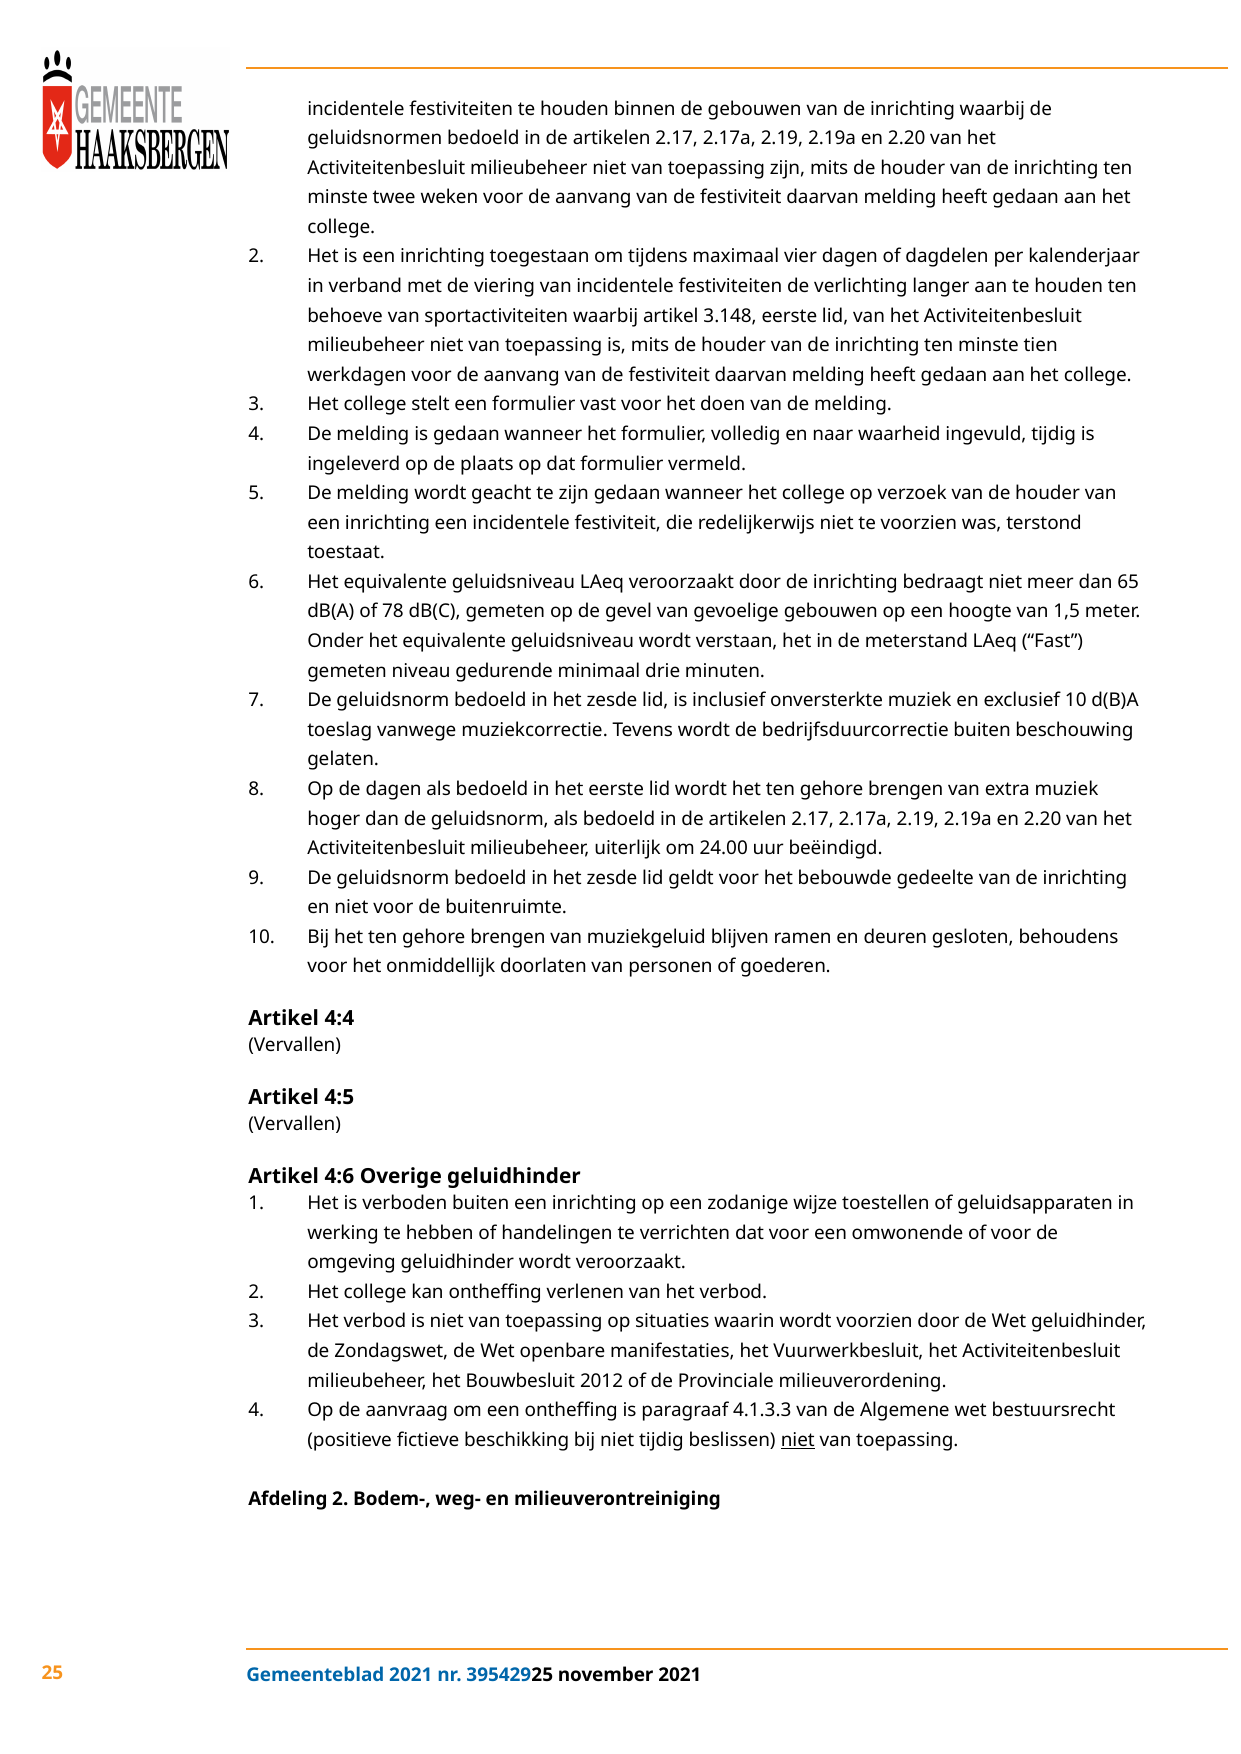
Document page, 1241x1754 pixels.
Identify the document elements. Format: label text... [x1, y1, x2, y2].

list Het college stelt een formulier vast voor het doen van de melding. [248, 391, 1152, 416]
list incidentele festiviteiten te houden binnen de gebouwen van de inrichting waarbij de geluidsnormen bedoeld in de artikelen 2.17, 2.17a, 2.19, 2.19a en 2.20 van het Activiteitenbesluit milieubeheer niet van toepassing zijn, mits de houder van de inrichting ten minste twee weken voor de aanvang van de festiviteit daarvan melding heeft gedaan aan het college. [248, 95, 1152, 239]
list Het equivalente geluidsniveau LAeq veroorzaakt door de inrichting bedraagt niet meer dan 65 dB(A) of 78 dB(C), gemeten op de gevel van gevoelige gebouwen op een hoogte van 1,5 meter. Onder het equivalente geluidsniveau wordt verstaan, het in de meterstand LAeq (“Fast”) gemeten niveau gedurende minimaal drie minuten. [248, 568, 1152, 683]
list Het is verboden buiten een inrichting op een zodanige wijze toestellen of geluidsapparaten in werking te hebben of handelingen te verrichten dat voor een omwonende of voor de omgeving geluidhinder wordt veroorzaakt. [248, 1189, 1152, 1274]
text Artikel 4:6 Overige geluidhinder [248, 1161, 1152, 1189]
text Artikel 4:4 [248, 1003, 1152, 1032]
text (Vervallen) [248, 1110, 1152, 1136]
list De melding is gedaan wanneer het formulier, volledig en naar waarheid ingevuld, tijdig is ingeleverd op de plaats op dat formulier vermeld. [248, 420, 1152, 476]
text (Vervallen) [248, 1032, 1152, 1057]
list De geluidsnorm bedoeld in het zesde lid, is inclusief onversterkte muziek en exclusief 10 d(B)A toeslag vanwege muziekcorrectie. Tevens wordt de bedrijfsduurcorrectie buiten beschouwing gelaten. [248, 686, 1152, 771]
list Bij het ten gehore brengen van muziekgeluid blijven ramen en deuren gesloten, behoudens voor het onmiddellijk doorlaten van personen of goederen. [248, 923, 1152, 978]
list Op de dagen als bedoeld in het eerste lid wordt het ten gehore brengen van extra muziek hoger dan de geluidsnorm, als bedoeld in de artikelen 2.17, 2.17a, 2.19, 2.19a en 2.20 van het Activiteitenbesluit milieubeheer, uiterlijk om 24.00 uur beëindigd. [248, 775, 1152, 860]
list Het verbod is niet van toepassing op situaties waarin wordt voorzien door de Wet geluidhinder, de Zondagswet, de Wet openbare manifestaties, het Vuurwerkbesluit, het Activiteitenbesluit milieubeheer, het Bouwbesluit 2012 of de Provinciale milieuverordening. [248, 1308, 1152, 1392]
list De geluidsnorm bedoeld in het zesde lid geldt voor het bebouwde gedeelte van de inrichting en niet voor de buitenruimte. [248, 864, 1152, 919]
list Het college kan ontheffing verlenen van het verbod. [248, 1278, 1152, 1304]
text Artikel 4:5 [248, 1082, 1152, 1110]
picture [41, 47, 231, 172]
list Op de aanvraag om een ontheffing is paragraaf 4.1.3.3 van de Algemene wet bestuursrecht (positieve fictieve beschikking bij niet tijdig beslissen) niet van toepassing. [248, 1396, 1152, 1452]
list De melding wordt geacht te zijn gedaan wanneer het college op verzoek van de houder van een inrichting een incidentele festiviteit, die redelijkerwijs niet te voorzien was, terstond toestaat. [248, 479, 1152, 564]
text Afdeling 2. Bodem-, weg- en milieuverontreiniging [248, 1485, 1152, 1511]
list Het is een inrichting toegestaan om tijdens maximaal vier dagen of dagdelen per kalenderjaar in verband met de viering van incidentele festiviteiten de verlichting langer aan te houden ten behoeve van sportactiviteiten waarbij artikel 3.148, eerste lid, van het Activiteitenbesluit milieubeheer niet van toepassing is, mits de houder van de inrichting ten minste tien werkdagen voor de aanvang van de festiviteit daarvan melding heeft gedaan aan het college. [248, 243, 1152, 387]
